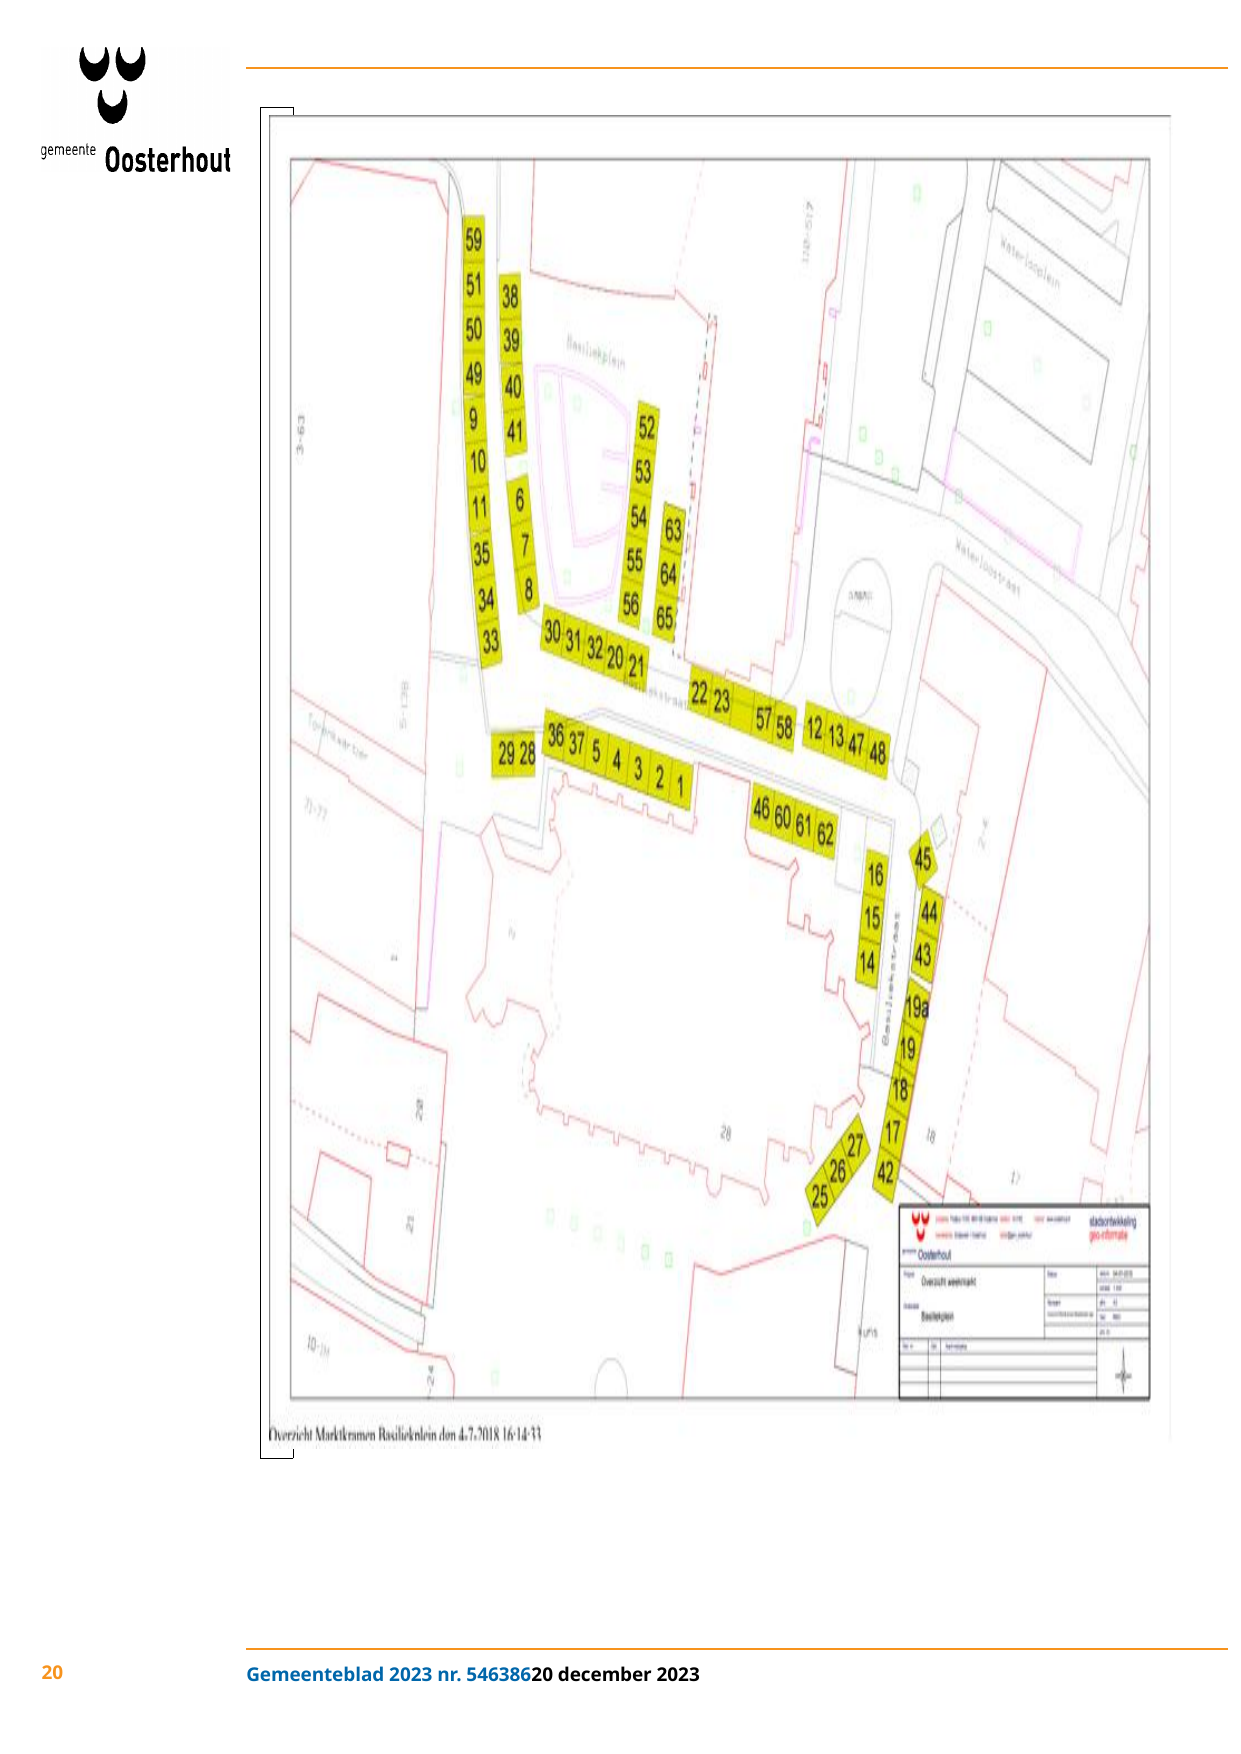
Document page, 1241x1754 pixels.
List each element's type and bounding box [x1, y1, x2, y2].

picture [268, 115, 1173, 1449]
picture [41, 47, 231, 172]
